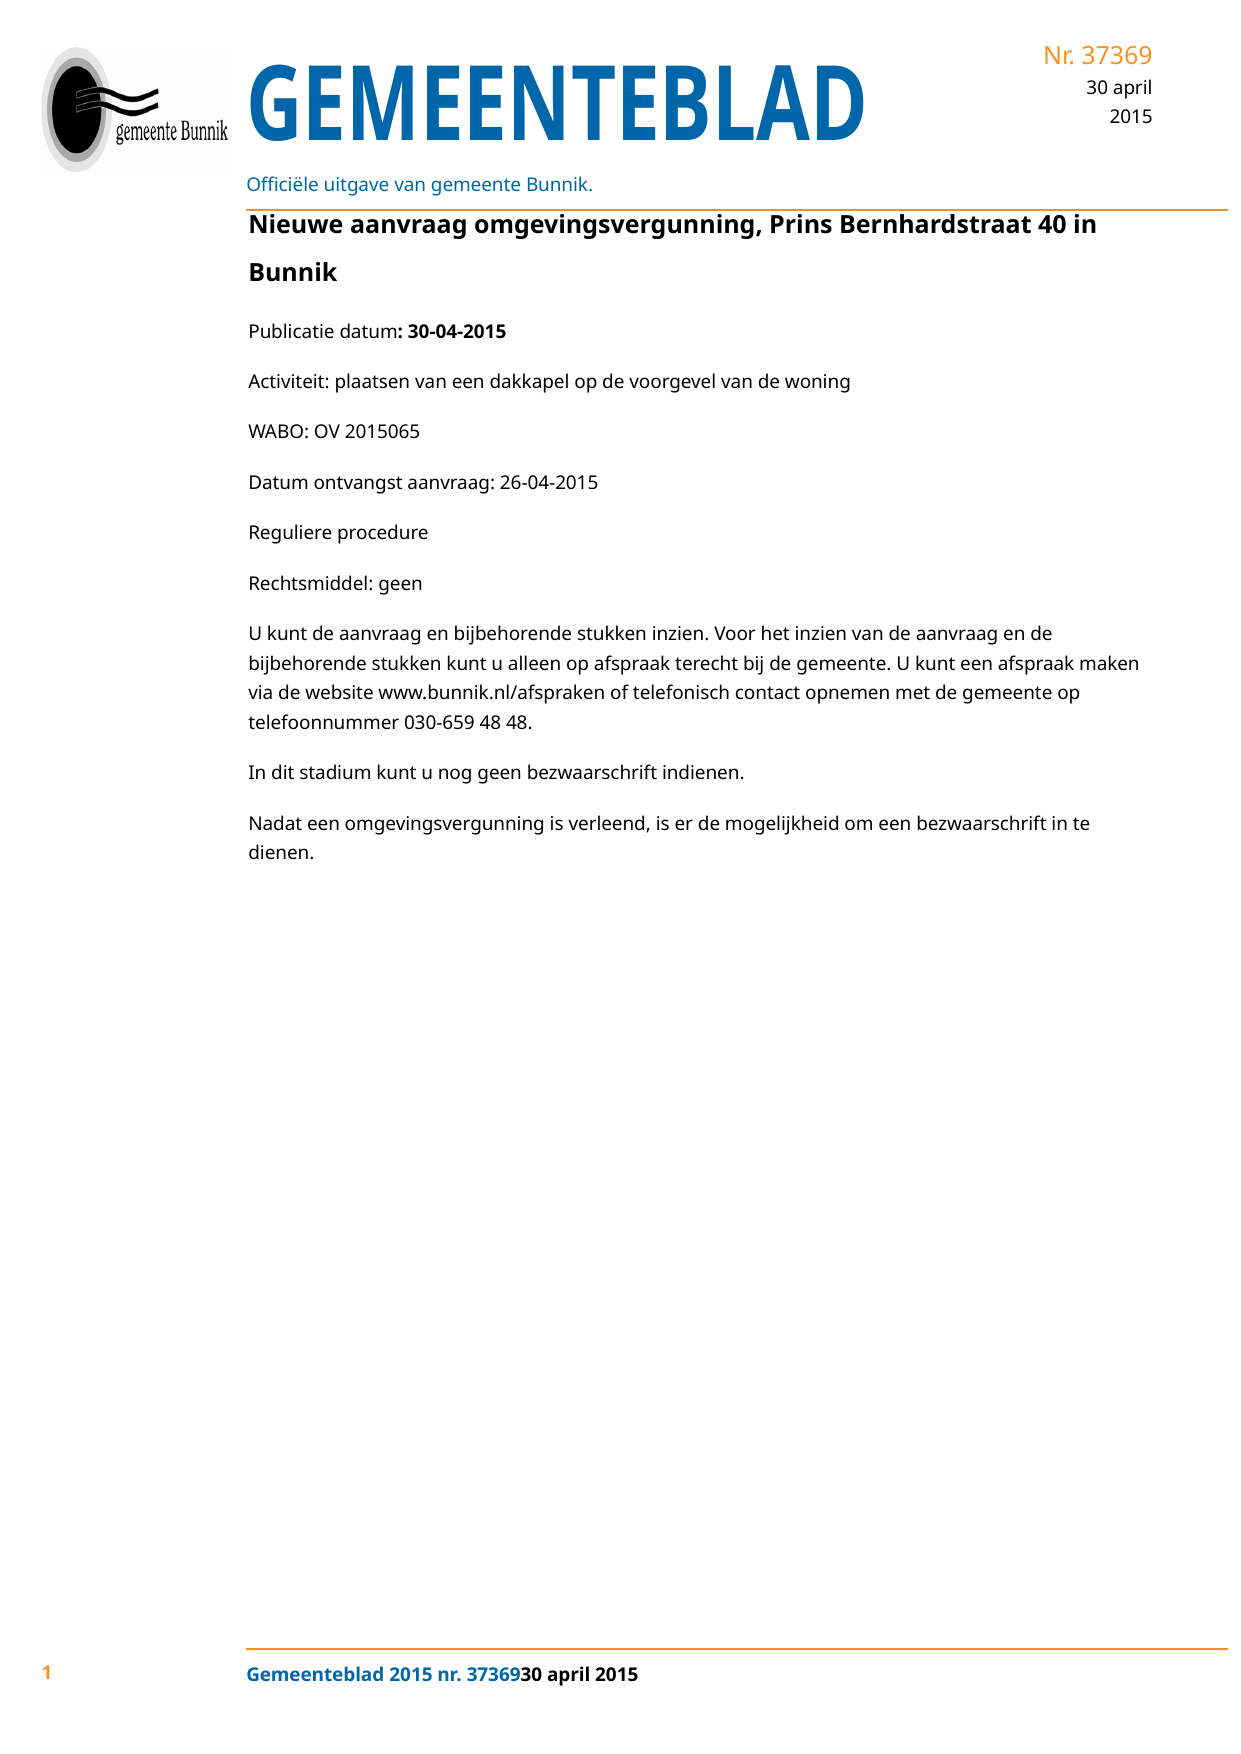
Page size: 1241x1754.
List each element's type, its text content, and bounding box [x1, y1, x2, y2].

text Rechtsmiddel: geen [248, 570, 1152, 596]
picture [41, 47, 231, 172]
text U kunt de aanvraag en bijbehorende stukken inzien. Voor het inzien van de aanvraag en de bijbehorende stukken kunt u alleen op afspraak terecht bij de gemeente. U kunt een afspraak maken via de website www.bunnik.nl/afspraken of telefonisch contact opnemen met de gemeente op telefoonnummer 030-659 48 48. [248, 620, 1152, 735]
text In dit stadium kunt u nog geen bezwaarschrift indienen. [248, 759, 1152, 785]
text Nieuwe aanvraag omgevingsvergunning, Prins Bernhardstraat 40 in Bunnik [248, 211, 1152, 288]
text Publicatie datum: 30-04-2015 [248, 318, 1152, 344]
text WABO: OV 2015065 [248, 419, 1152, 444]
text Datum ontvangst aanvraag: 26-04-2015 [248, 469, 1152, 495]
text Nadat een omgevingsvergunning is verleend, is er de mogelijkheid om een bezwaarschrift in te dienen. [248, 810, 1152, 865]
text Activiteit: plaatsen van een dakkapel op de voorgevel van de woning [248, 368, 1152, 394]
text Reguliere procedure [248, 519, 1152, 545]
